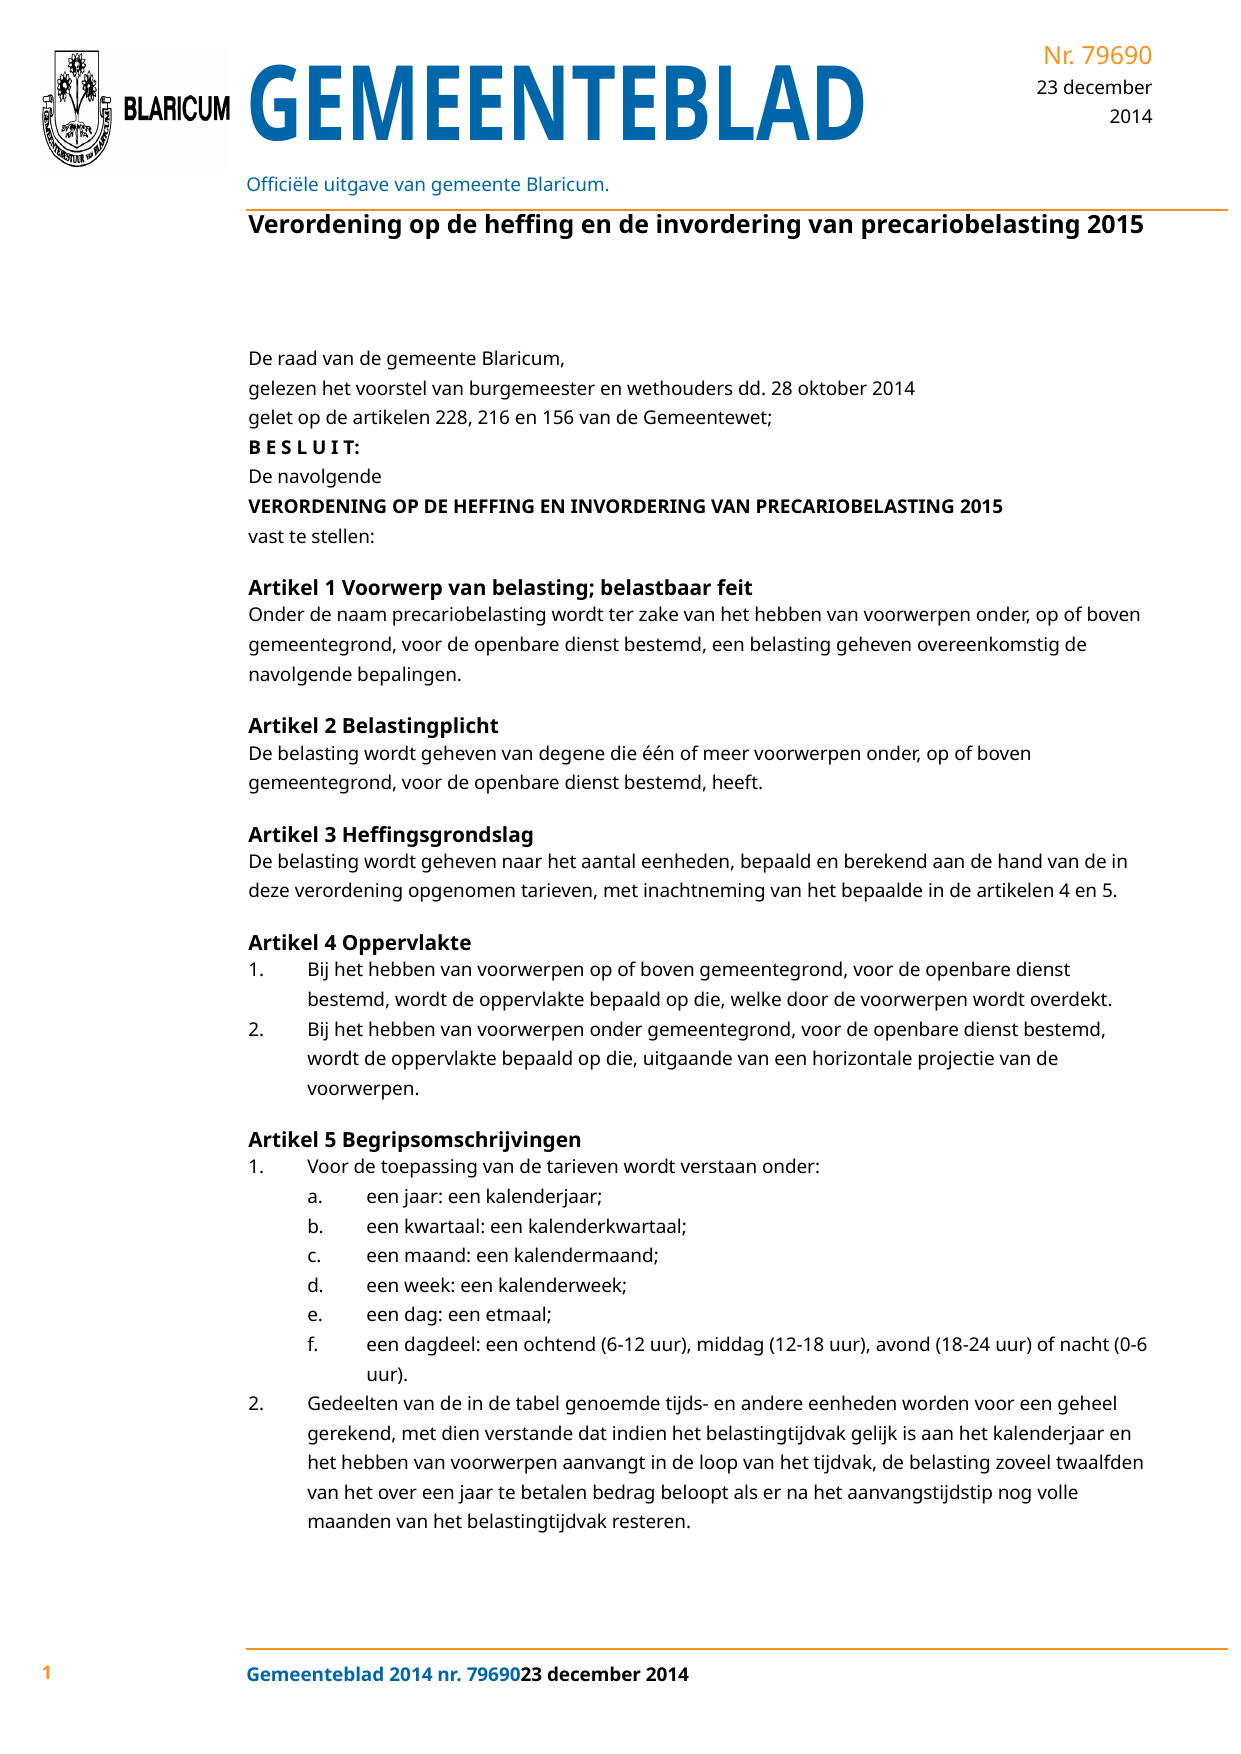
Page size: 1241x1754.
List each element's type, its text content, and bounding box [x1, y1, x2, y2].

text vast te stellen: [248, 523, 1152, 548]
list Bij het hebben van voorwerpen op of boven gemeentegrond, voor de openbare dienst bestemd, wordt de oppervlakte bepaald op die, welke door de voorwerpen wordt overdekt. [248, 957, 1152, 1012]
list een week: een kalenderweek; [307, 1272, 1152, 1298]
list een jaar: een kalenderjaar; [307, 1183, 1152, 1209]
text Artikel 5 Begripsomschrijvingen [248, 1125, 1152, 1154]
text gelezen het voorstel van burgemeester en wethouders dd. 28 oktober 2014 [248, 375, 1152, 401]
text De belasting wordt geheven naar het aantal eenheden, bepaald en berekend aan de hand van de in deze verordening opgenomen tarieven, met inachtneming van het bepaalde in de artikelen 4 en 5. [248, 848, 1152, 903]
list Voor de toepassing van de tarieven wordt verstaan onder: [248, 1154, 1152, 1179]
picture [41, 47, 231, 172]
text Artikel 3 Heffingsgrondslag [248, 820, 1152, 848]
text Artikel 2 Belastingplicht [248, 711, 1152, 740]
list een maand: een kalendermaand; [307, 1242, 1152, 1268]
text Artikel 1 Voorwerp van belasting; belastbaar feit [248, 573, 1152, 602]
text Onder de naam precariobelasting wordt ter zake van het hebben van voorwerpen onder, op of boven gemeentegrond, voor de openbare dienst bestemd, een belasting geheven overeenkomstig de navolgende bepalingen. [248, 602, 1152, 687]
list een kwartaal: een kalenderkwartaal; [307, 1213, 1152, 1239]
text B E S L U I T: [248, 434, 1152, 460]
list een dag: een etmaal; [307, 1302, 1152, 1327]
text De navolgende [248, 464, 1152, 489]
text De belasting wordt geheven van degene die één of meer voorwerpen onder, op of boven gemeentegrond, voor de openbare dienst bestemd, heeft. [248, 740, 1152, 795]
list een dagdeel: een ochtend (6-12 uur), middag (12-18 uur), avond (18-24 uur) of nacht (0-6 uur). [307, 1331, 1152, 1387]
text gelet op de artikelen 228, 216 en 156 van de Gemeentewet; [248, 404, 1152, 430]
text Verordening op de heffing en de invordering van precariobelasting 2015 [248, 211, 1152, 241]
text De raad van de gemeente Blaricum, [248, 345, 1152, 371]
text VERORDENING OP DE HEFFING EN INVORDERING VAN PRECARIOBELASTING 2015 [248, 493, 1152, 519]
list Bij het hebben van voorwerpen onder gemeentegrond, voor de openbare dienst bestemd, wordt de oppervlakte bepaald op die, uitgaande van een horizontale projectie van de voorwerpen. [248, 1016, 1152, 1101]
text Artikel 4 Oppervlakte [248, 928, 1152, 957]
list Gedeelten van de in de tabel genoemde tijds- en andere eenheden worden voor een geheel gerekend, met dien verstande dat indien het belastingtijdvak gelijk is aan het kalenderjaar en het hebben van voorwerpen aanvangt in de loop van het tijdvak, de belasting zoveel twaalfden van het over een jaar te betalen bedrag beloopt als er na het aanvangstijdstip nog volle maanden van het belastingtijdvak resteren. [248, 1390, 1152, 1534]
